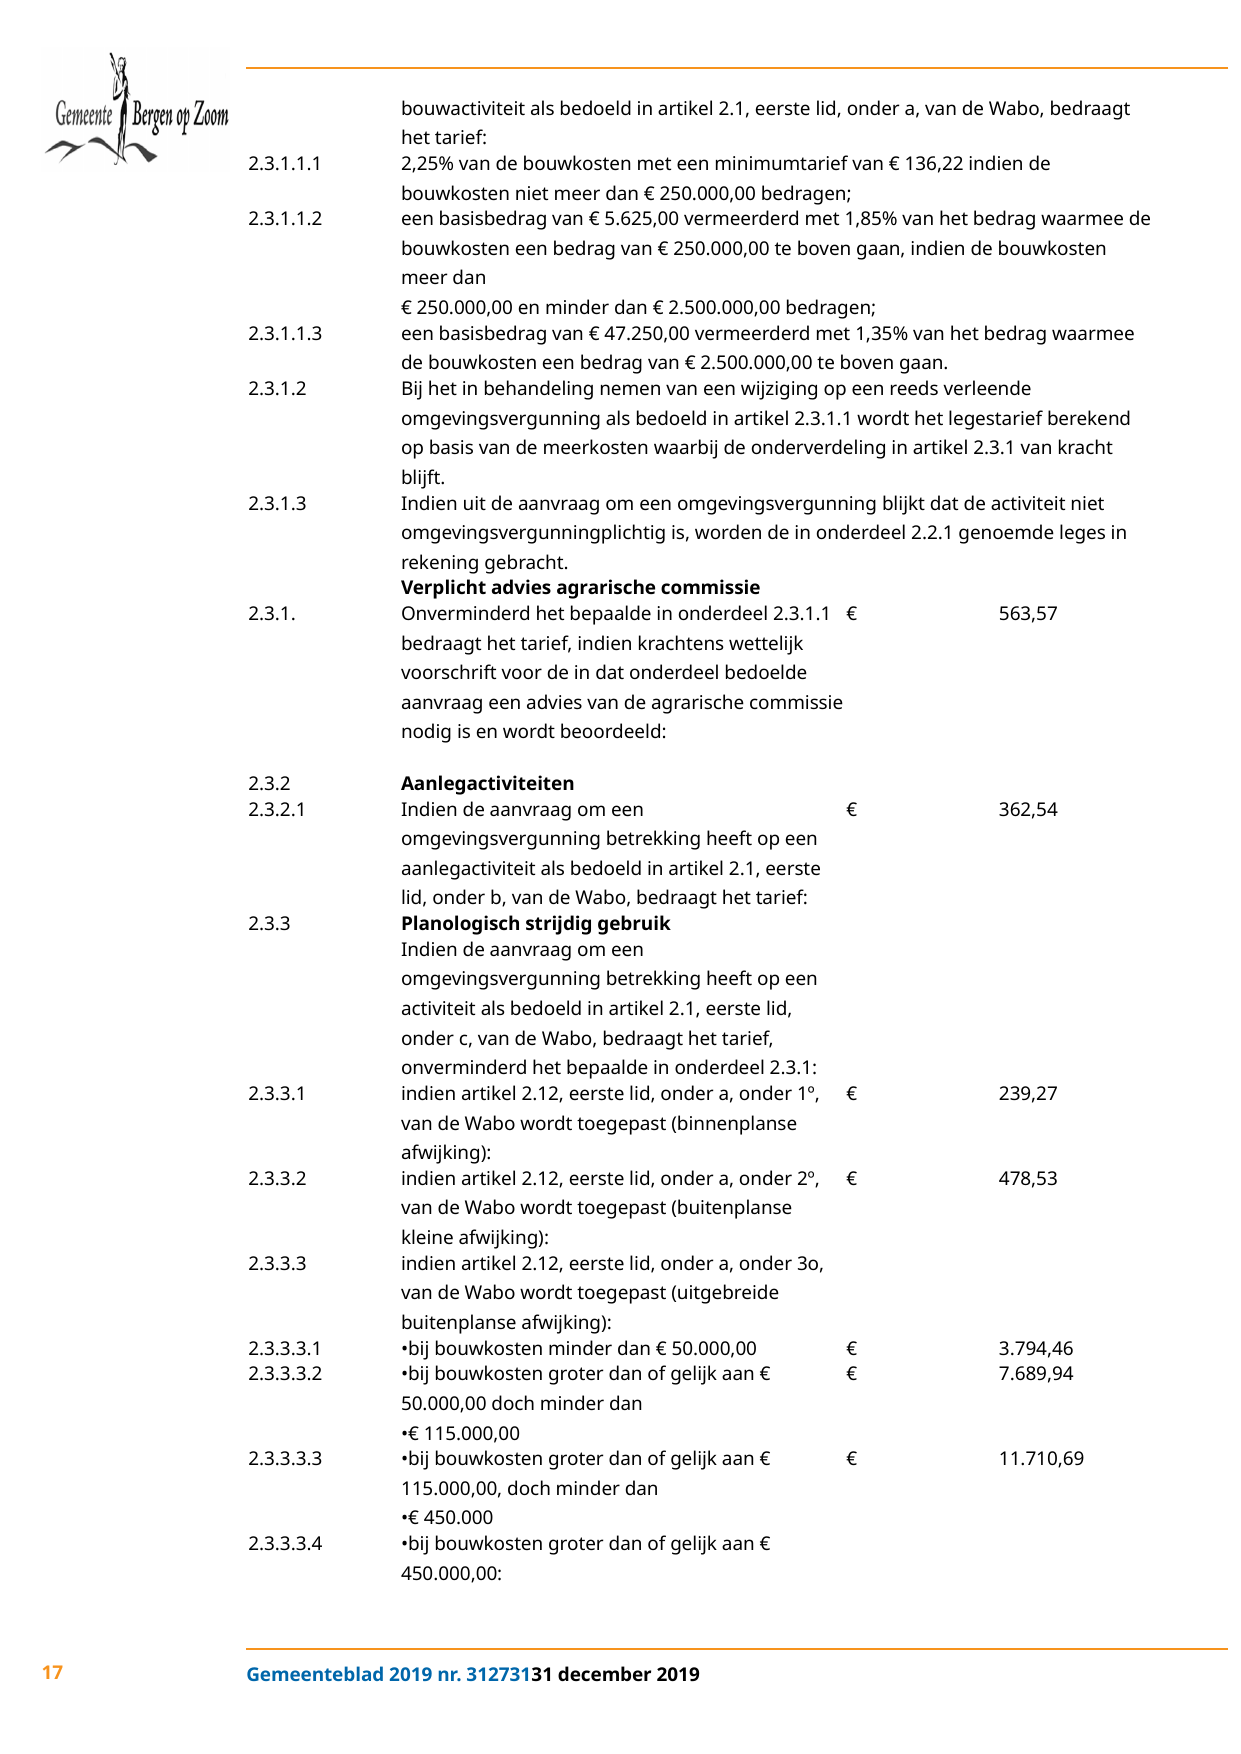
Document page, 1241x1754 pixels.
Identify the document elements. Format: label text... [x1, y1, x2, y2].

table_cell Aanlegactiviteiten [401, 770, 846, 796]
picture [41, 47, 231, 172]
table_cell [999, 575, 1152, 600]
table_cell 2.3.1.1.2 [248, 205, 401, 320]
table_cell [846, 1250, 999, 1335]
table_cell indien artikel 2.12, eerste lid, onder a, onder 3o, van de Wabo wordt toegepast (uitgebreide buitenplanse afwijking): [401, 1250, 846, 1335]
table_cell [846, 936, 999, 1080]
table_cell [248, 95, 401, 150]
table_cell 2.3.3 [248, 910, 401, 936]
table_cell 2.3.2 [248, 770, 401, 796]
table_cell bouwactiviteit als bedoeld in artikel 2.1, eerste lid, onder a, van de Wabo, bedraagt het tarief: [401, 95, 1152, 150]
table_cell 2.3.3.3 [248, 1250, 401, 1335]
table_cell 2.3.3.2 [248, 1165, 401, 1250]
table_cell € [846, 1080, 999, 1165]
table_cell een basisbedrag van € 5.625,00 vermeerderd met 1,85% van het bedrag waarmee de bouwkosten een bedrag van € 250.000,00 te boven gaan, indien de bouwkosten meer dan € 250.000,00 en minder dan € 2.500.000,00 bedragen; [401, 205, 1152, 320]
table_cell [846, 910, 999, 936]
table_cell 7.689,94 [999, 1361, 1152, 1445]
table_cell •bij bouwkosten groter dan of gelijk aan € 115.000,00, doch minder dan •€ 450.000 [401, 1445, 846, 1530]
table_cell 239,27 [999, 1080, 1152, 1165]
table_cell € [846, 1361, 999, 1445]
table_cell 362,54 [999, 796, 1152, 910]
table_cell Planologisch strijdig gebruik [401, 910, 846, 936]
table_cell 2,25% van de bouwkosten met een minimumtarief van € 136,22 indien de bouwkosten niet meer dan € 250.000,00 bedragen; [401, 150, 1152, 205]
table_cell 2.3.3.1 [248, 1080, 401, 1165]
table_cell 2.3.3.3.2 [248, 1361, 401, 1445]
table_cell 2.3.3.3.4 [248, 1530, 401, 1586]
table_cell indien artikel 2.12, eerste lid, onder a, onder 2º, van de Wabo wordt toegepast (buitenplanse kleine afwijking): [401, 1165, 846, 1250]
table_cell [999, 1250, 1152, 1335]
table_cell 3.794,46 [999, 1335, 1152, 1361]
table_cell [846, 1530, 999, 1586]
table_cell 2.3.2.1 [248, 796, 401, 910]
table_cell € [846, 1165, 999, 1250]
table_cell 2.3.3.3.3 [248, 1445, 401, 1530]
table_cell [846, 575, 999, 600]
table_cell indien artikel 2.12, eerste lid, onder a, onder 1º, van de Wabo wordt toegepast (binnenplanse afwijking): [401, 1080, 846, 1165]
table_cell 2.3.1.3 [248, 490, 401, 574]
table_cell Verplicht advies agrarische commissie [401, 575, 846, 600]
table_cell [248, 744, 401, 770]
table_cell •bij bouwkosten groter dan of gelijk aan € 450.000,00: [401, 1530, 846, 1586]
table_cell Indien uit de aanvraag om een omgevingsvergunning blijkt dat de activiteit niet omgevingsvergunningplichtig is, worden de in onderdeel 2.2.1 genoemde leges in rekening gebracht. [401, 490, 1152, 574]
table_cell [248, 936, 401, 1080]
table_cell [999, 936, 1152, 1080]
table_cell 2.3.1. [248, 600, 401, 744]
table_cell 2.3.1.2 [248, 375, 401, 490]
table_cell 2.3.3.3.1 [248, 1335, 401, 1361]
table_cell Bij het in behandeling nemen van een wijziging op een reeds verleende omgevingsvergunning als bedoeld in artikel 2.3.1.1 wordt het legestarief berekend op basis van de meerkosten waarbij de onderverdeling in artikel 2.3.1 van kracht blijft. [401, 375, 1152, 490]
table_cell Indien de aanvraag om een omgevingsvergunning betrekking heeft op een activiteit als bedoeld in artikel 2.1, eerste lid, onder c, van de Wabo, bedraagt het tarief, onverminderd het bepaalde in onderdeel 2.3.1: [401, 936, 846, 1080]
table_cell [248, 575, 401, 600]
table_cell een basisbedrag van € 47.250,00 vermeerderd met 1,35% van het bedrag waarmee de bouwkosten een bedrag van € 2.500.000,00 te boven gaan. [401, 320, 1152, 375]
table_cell 11.710,69 [999, 1445, 1152, 1530]
table_cell Onverminderd het bepaalde in onderdeel 2.3.1.1 bedraagt het tarief, indien krachtens wettelijk voorschrift voor de in dat onderdeel bedoelde aanvraag een advies van de agrarische commissie nodig is en wordt beoordeeld: [401, 600, 846, 744]
table_cell € [846, 1445, 999, 1530]
table_cell 563,57 [999, 600, 1152, 744]
table_cell € [846, 1335, 999, 1361]
table_cell € [846, 796, 999, 910]
table_cell Indien de aanvraag om een omgevingsvergunning betrekking heeft op een aanlegactiviteit als bedoeld in artikel 2.1, eerste lid, onder b, van de Wabo, bedraagt het tarief: [401, 796, 846, 910]
table_cell •bij bouwkosten minder dan € 50.000,00 [401, 1335, 846, 1361]
table_cell [999, 1530, 1152, 1586]
table_cell [999, 910, 1152, 936]
table_cell € [846, 600, 999, 744]
table_cell [999, 770, 1152, 796]
table_cell •bij bouwkosten groter dan of gelijk aan € 50.000,00 doch minder dan •€ 115.000,00 [401, 1361, 846, 1445]
table_cell [999, 744, 1152, 770]
table_cell 478,53 [999, 1165, 1152, 1250]
table_cell [846, 770, 999, 796]
table_cell 2.3.1.1.3 [248, 320, 401, 375]
table_cell [846, 744, 999, 770]
table_cell 2.3.1.1.1 [248, 150, 401, 205]
table_cell [401, 744, 846, 770]
